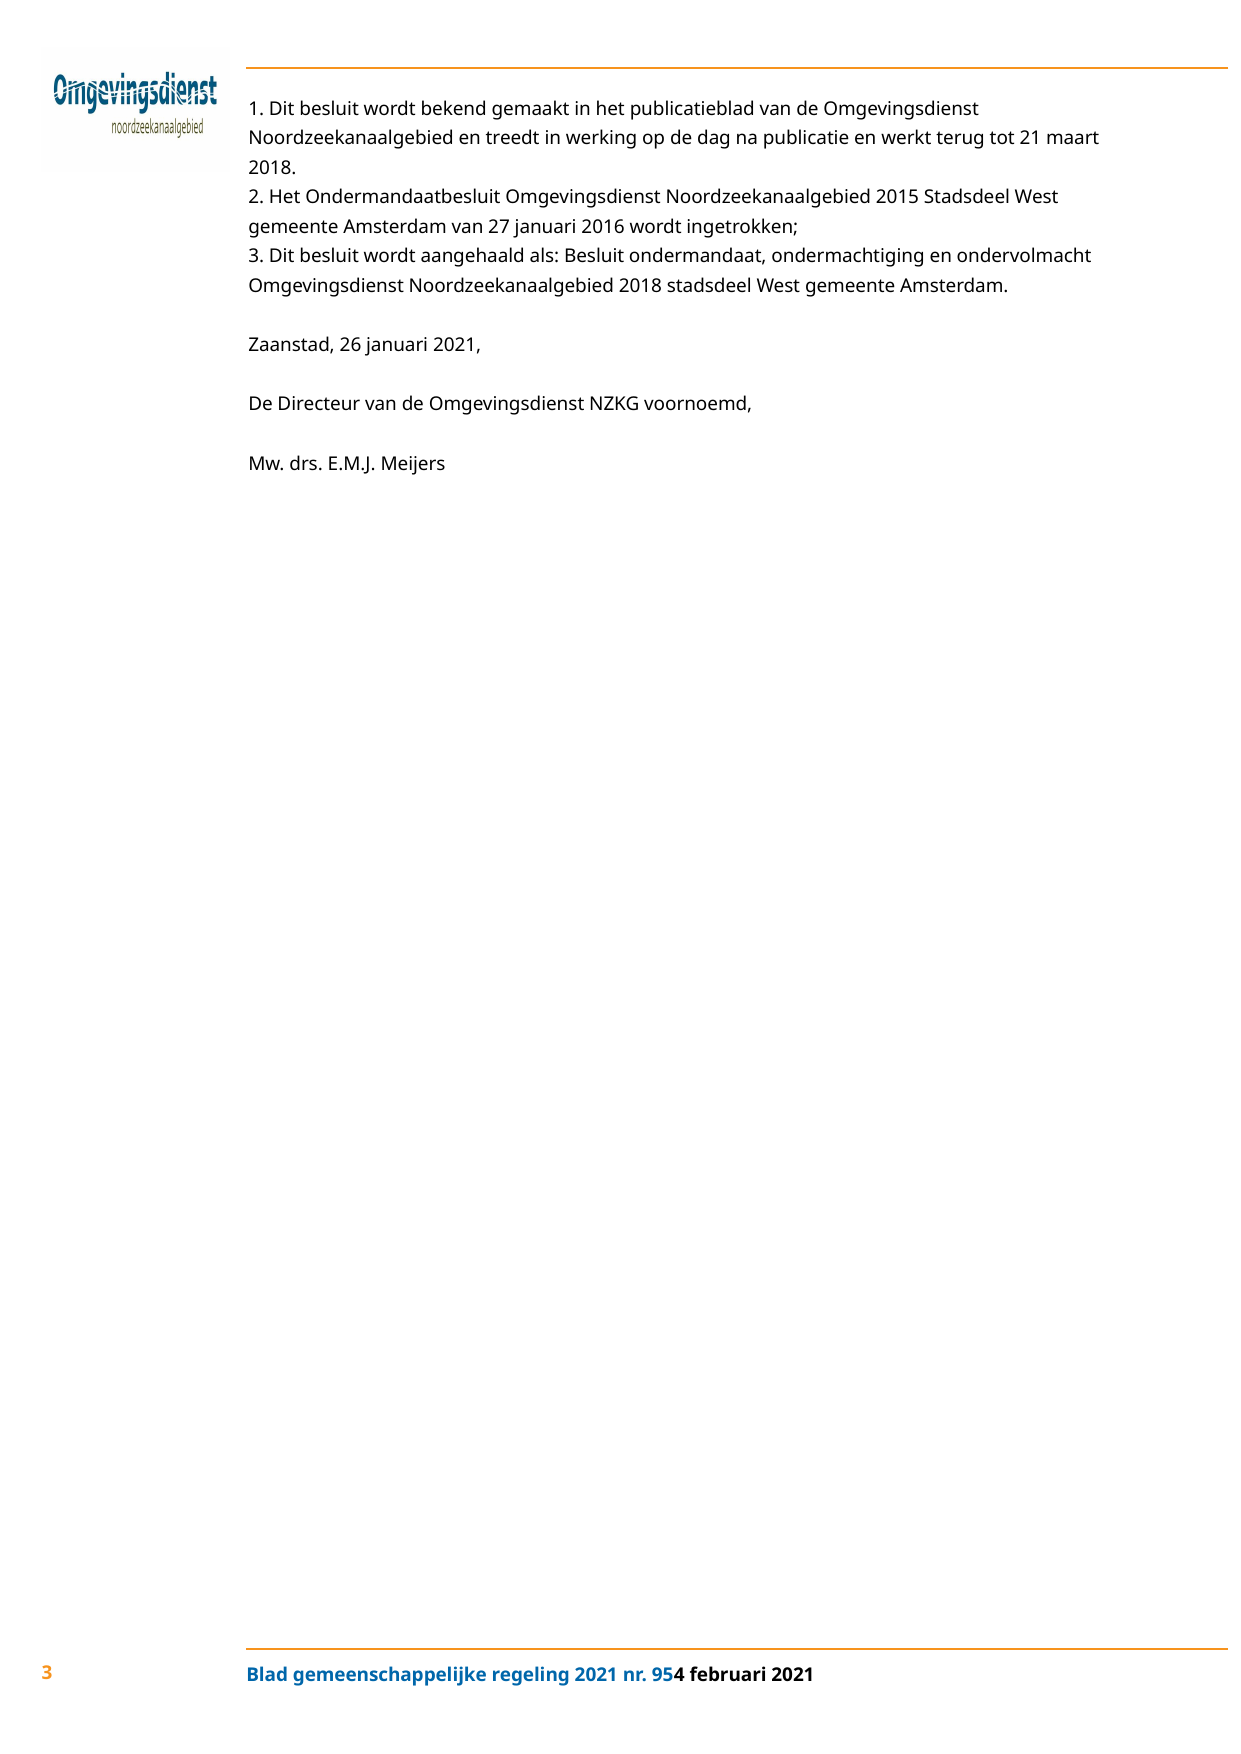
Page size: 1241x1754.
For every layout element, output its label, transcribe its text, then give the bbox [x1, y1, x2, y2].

picture [41, 47, 231, 172]
text Zaanstad, 26 januari 2021, [248, 331, 1152, 357]
text 1. Dit besluit wordt bekend gemaakt in het publicatieblad van de Omgevingsdienst Noordzeekanaalgebied en treedt in werking op de dag na publicatie en werkt terug tot 21 maart 2018. [248, 95, 1152, 180]
text 2. Het Ondermandaatbesluit Omgevingsdienst Noordzeekanaalgebied 2015 Stadsdeel West gemeente Amsterdam van 27 januari 2016 wordt ingetrokken; [248, 183, 1152, 239]
text De Directeur van de Omgevingsdienst NZKG voornoemd, [248, 391, 1152, 416]
text 3. Dit besluit wordt aangehaald als: Besluit ondermandaat, ondermachtiging en ondervolmacht Omgevingsdienst Noordzeekanaalgebied 2018 stadsdeel West gemeente Amsterdam. [248, 243, 1152, 298]
text Mw. drs. E.M.J. Meijers [248, 450, 1152, 476]
